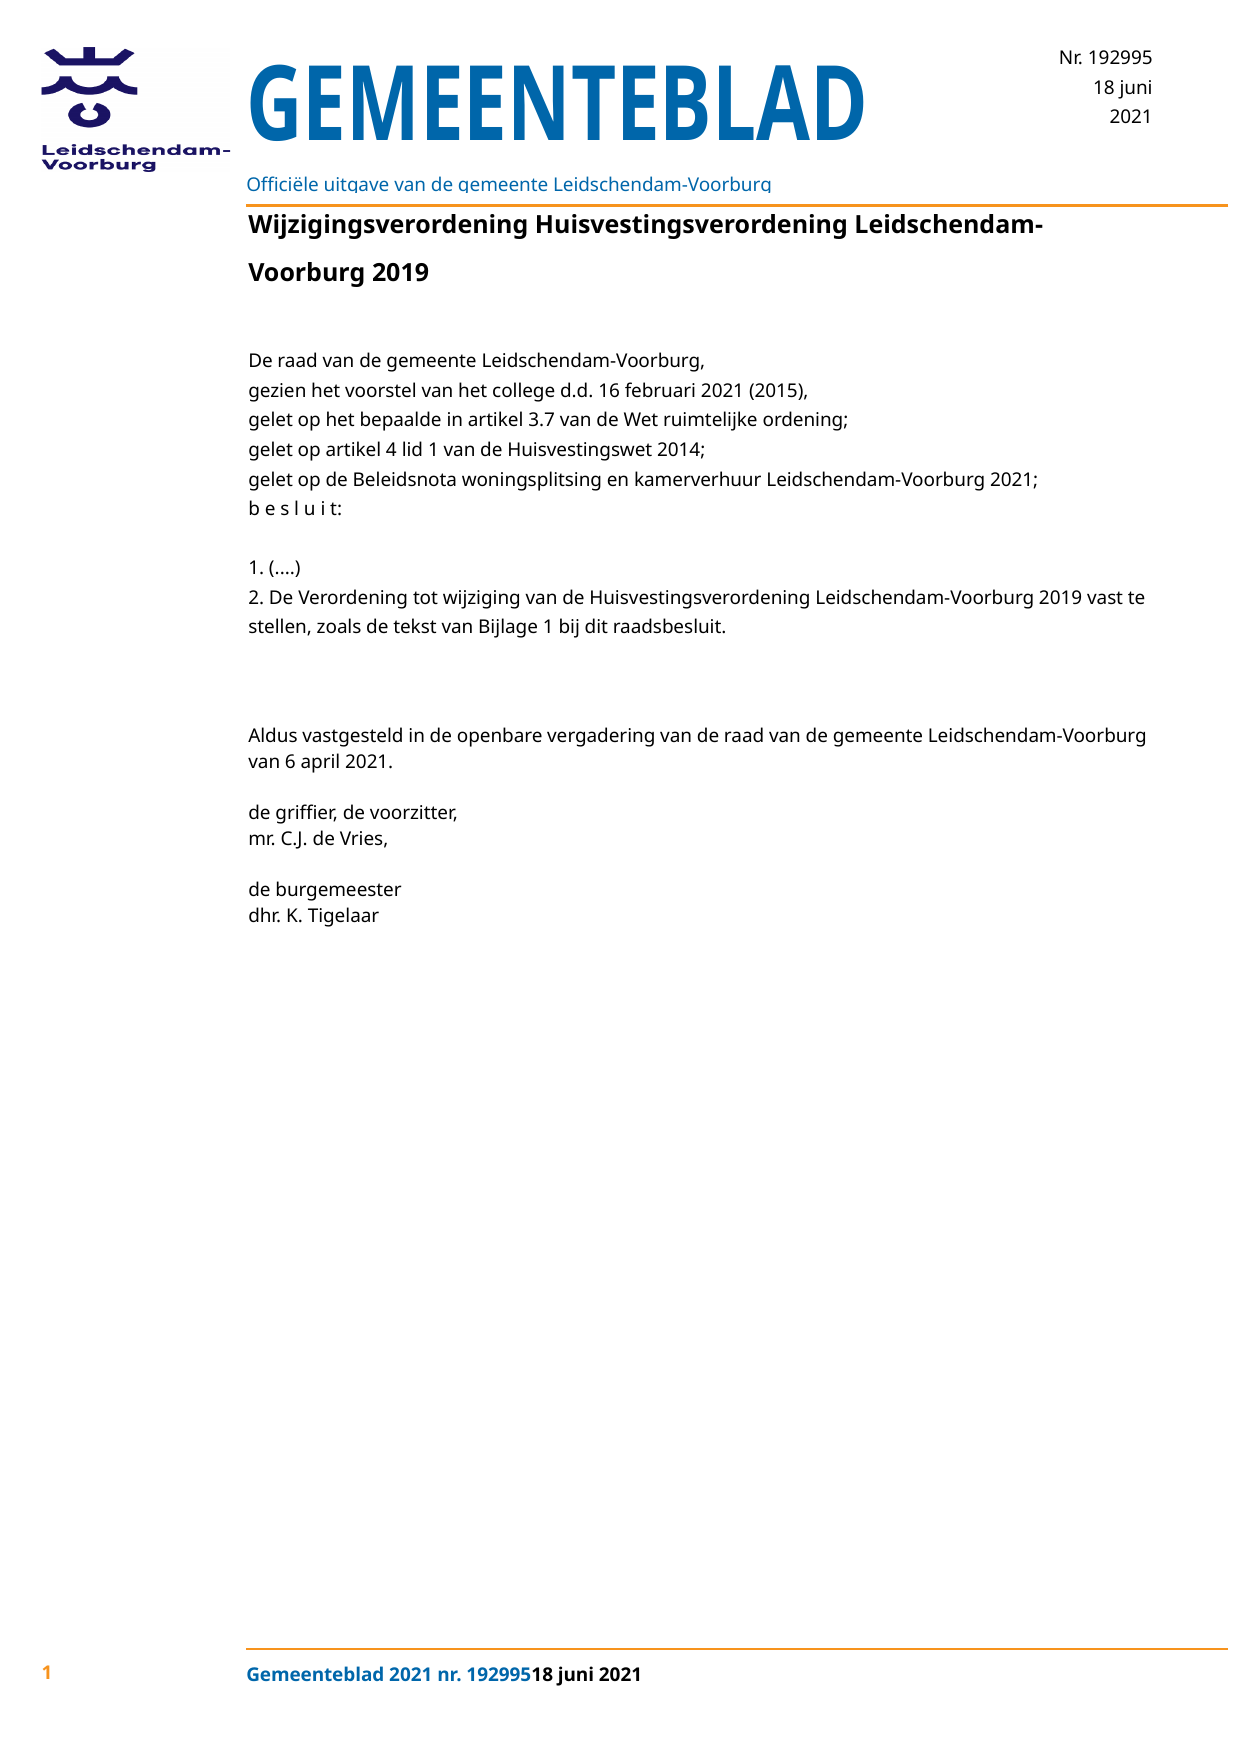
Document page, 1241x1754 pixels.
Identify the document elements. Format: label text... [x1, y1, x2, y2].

text b e s l u i t: [248, 495, 1152, 521]
text De raad van de gemeente Leidschendam-Voorburg, [248, 347, 1152, 373]
text Aldus vastgesteld in de openbare vergadering van de raad van de gemeente Leidschendam-Voorburg van 6 april 2021. [248, 722, 1152, 774]
text 2. De Verordening tot wijziging van de Huisvestingsverordening Leidschendam-Voorburg 2019 vast te stellen, zoals de tekst van Bijlage 1 bij dit raadsbesluit. [248, 584, 1152, 639]
text gelet op het bepaalde in artikel 3.7 van de Wet ruimtelijke ordening; [248, 407, 1152, 432]
picture [41, 47, 231, 172]
text 1. (....) [248, 554, 1152, 580]
text dhr. K. Tigelaar [248, 902, 1152, 928]
text de griffier, de voorzitter, [248, 799, 1152, 825]
text gelet op artikel 4 lid 1 van de Huisvestingswet 2014; [248, 436, 1152, 462]
text Wijzigingsverordening Huisvestingsverordening Leidschendam-Voorburg 2019 [248, 207, 1152, 288]
text gezien het voorstel van het college d.d. 16 februari 2021 (2015), [248, 377, 1152, 403]
text mr. C.J. de Vries, [248, 825, 1152, 851]
text de burgemeester [248, 877, 1152, 902]
text gelet op de Beleidsnota woningsplitsing en kamerverhuur Leidschendam-Voorburg 2021; [248, 466, 1152, 492]
